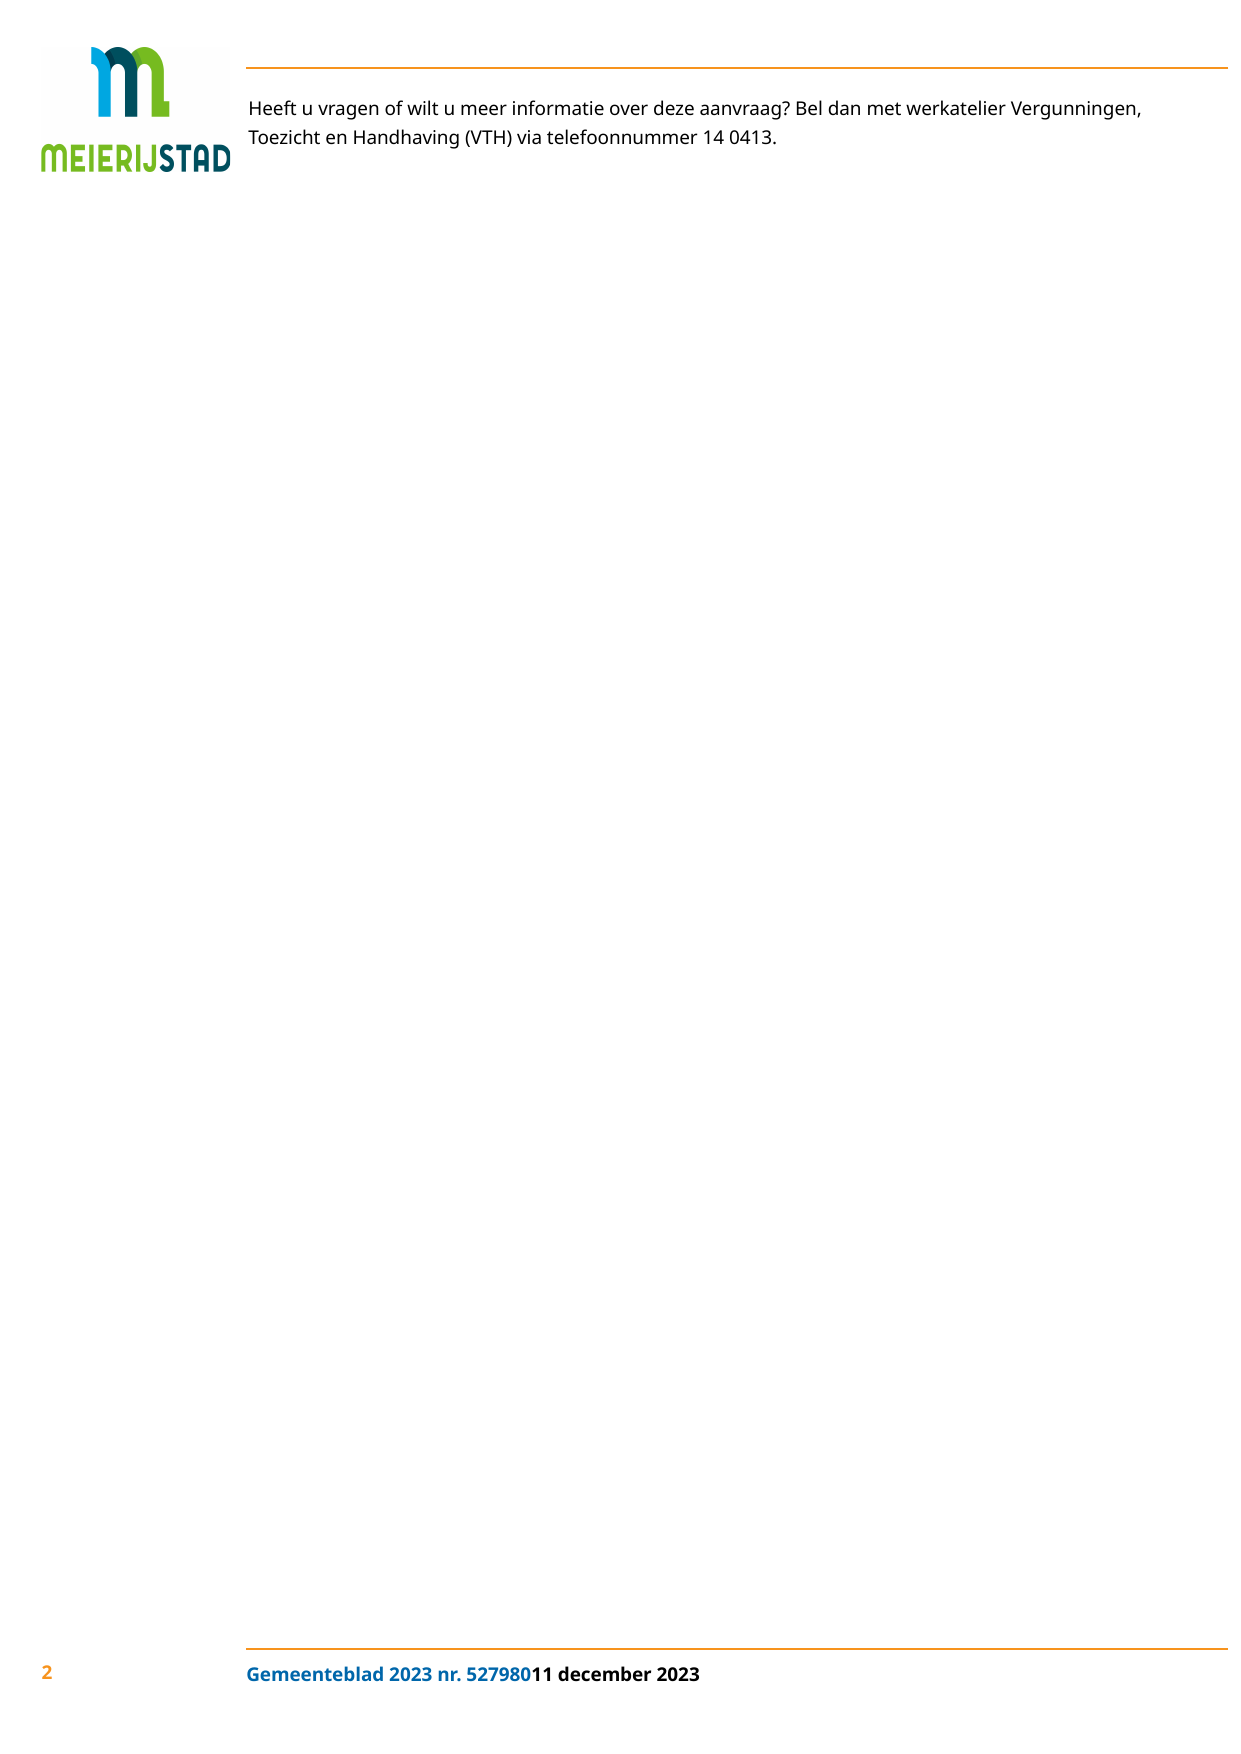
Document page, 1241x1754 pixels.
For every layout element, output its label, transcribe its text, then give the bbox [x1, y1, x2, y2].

text Heeft u vragen of wilt u meer informatie over deze aanvraag? Bel dan met werkatelier Vergunningen, Toezicht en Handhaving (VTH) via telefoonnummer 14 0413. [248, 95, 1152, 150]
picture [41, 47, 231, 172]
